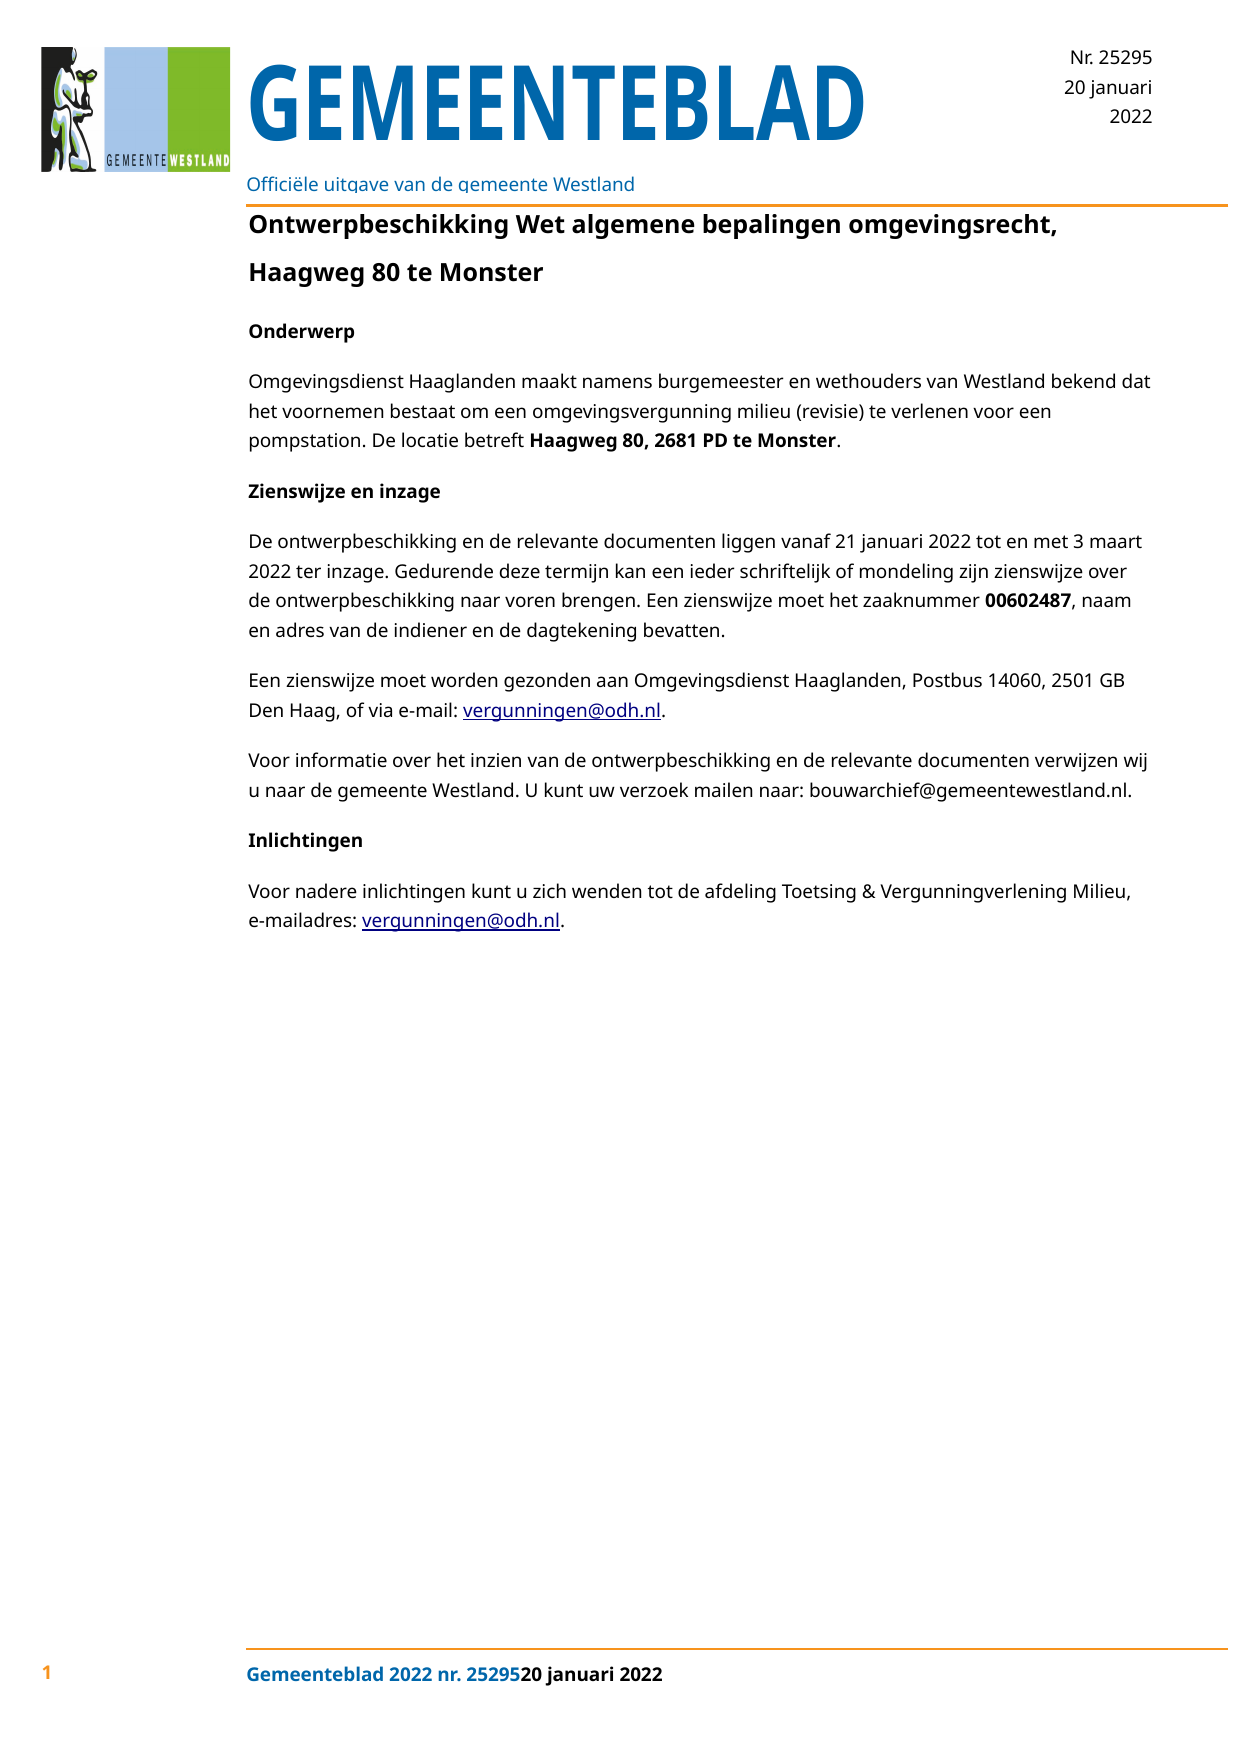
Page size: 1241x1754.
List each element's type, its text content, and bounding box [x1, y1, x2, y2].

text De ontwerpbeschikking en de relevante documenten liggen vanaf 21 januari 2022 tot en met 3 maart 2022 ter inzage. Gedurende deze termijn kan een ieder schriftelijk of mondeling zijn zienswijze over de ontwerpbeschikking naar voren brengen. Een zienswijze moet het zaaknummer 00602487, naam en adres van de indiener en de dagtekening bevatten. [248, 528, 1152, 643]
text Voor nadere inlichtingen kunt u zich wenden tot de afdeling Toetsing & Vergunningverlening Milieu, e-mailadres: vergunningen@odh.nl. [248, 878, 1152, 933]
picture [41, 47, 231, 172]
text Inlichtingen [248, 827, 1152, 853]
text Ontwerpbeschikking Wet algemene bepalingen omgevingsrecht, Haagweg 80 te Monster [248, 207, 1152, 288]
text Een zienswijze moet worden gezonden aan Omgevingsdienst Haaglanden, Postbus 14060, 2501 GB Den Haag, of via e-mail: vergunningen@odh.nl. [248, 667, 1152, 723]
text Onderwerp [248, 318, 1152, 344]
text Voor informatie over het inzien van de ontwerpbeschikking en de relevante documenten verwijzen wij u naar de gemeente Westland. U kunt uw verzoek mailen naar: bouwarchief@gemeentewestland.nl. [248, 747, 1152, 803]
text Zienswijze en inzage [248, 478, 1152, 504]
text Omgevingsdienst Haaglanden maakt namens burgemeester en wethouders van Westland bekend dat het voornemen bestaat om een omgevingsvergunning milieu (revisie) te verlenen voor een pompstation. De locatie betreft Haagweg 80, 2681 PD te Monster. [248, 368, 1152, 453]
